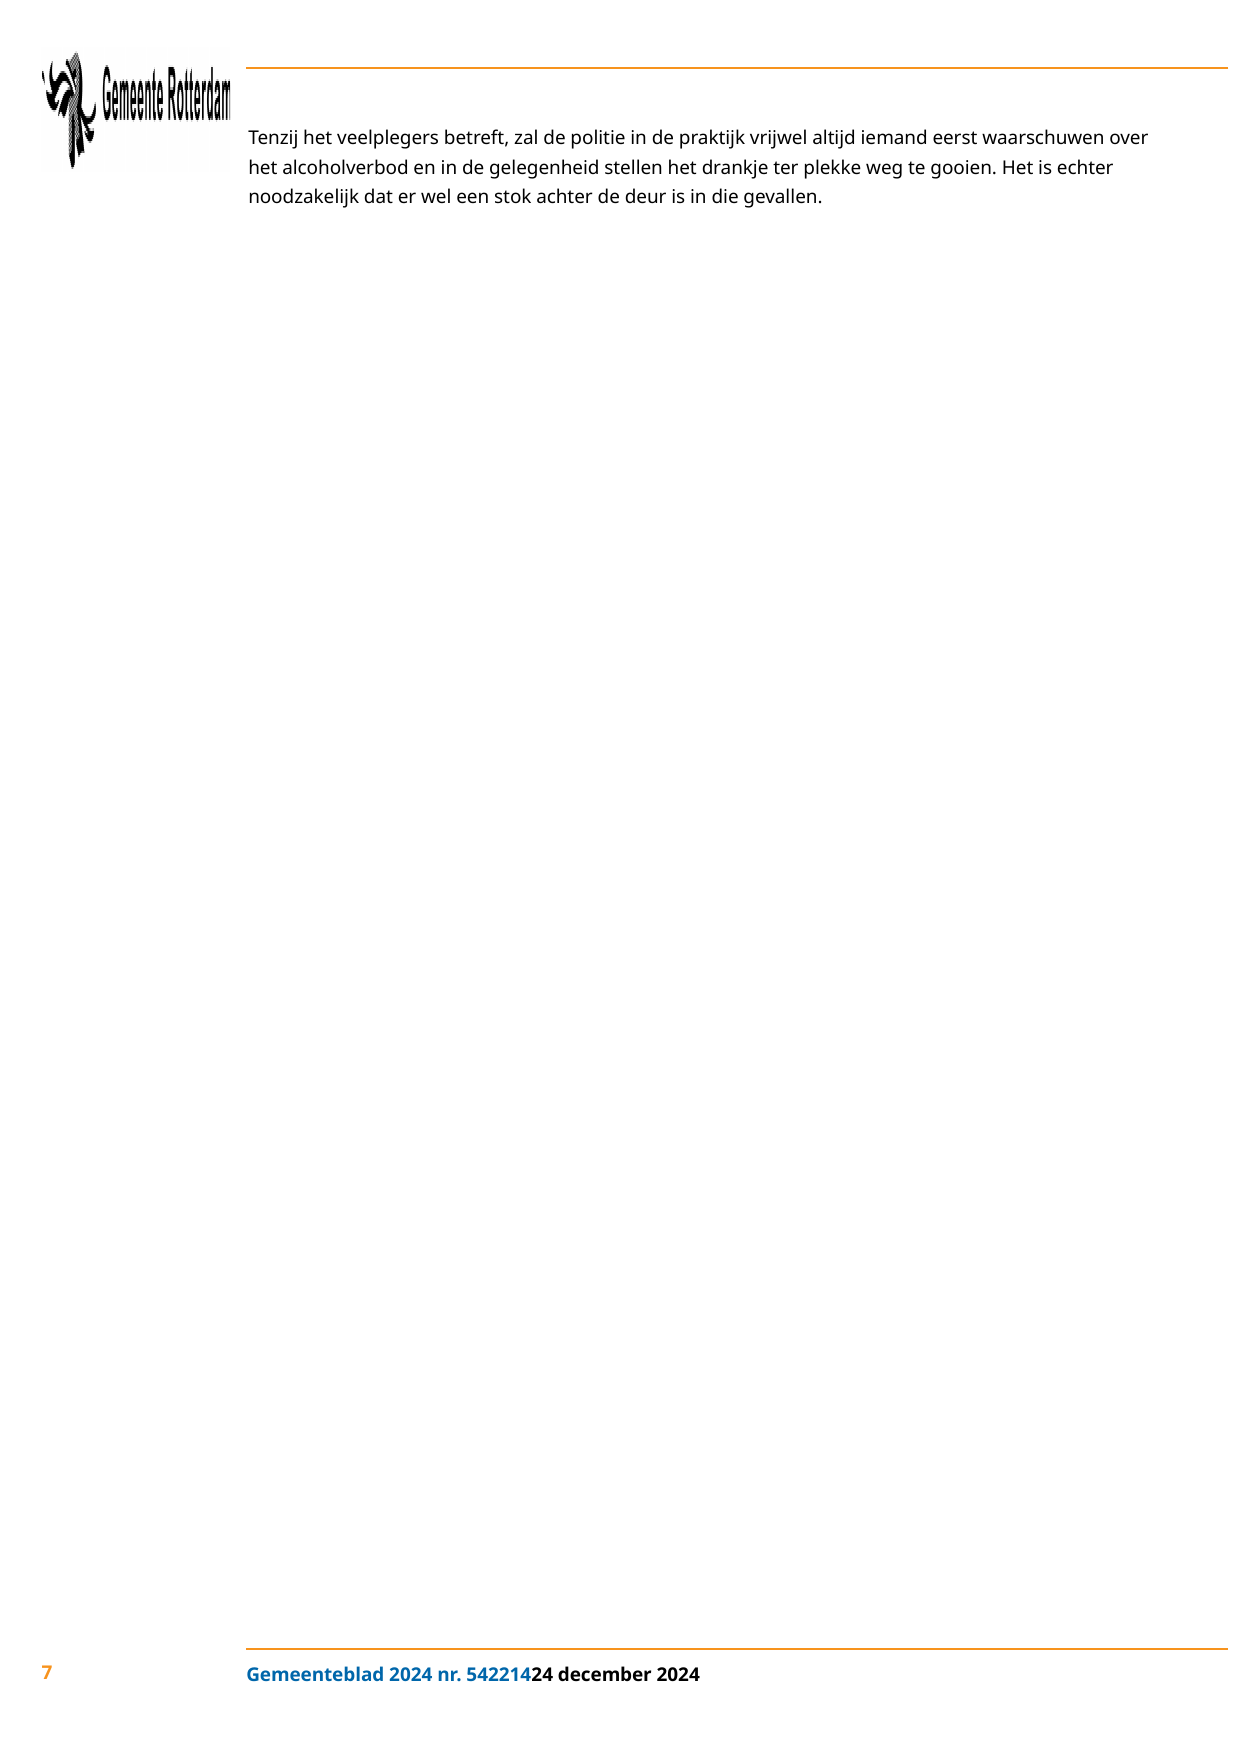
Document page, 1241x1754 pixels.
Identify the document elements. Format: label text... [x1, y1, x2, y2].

picture [41, 47, 231, 172]
text Tenzij het veelplegers betreft, zal de politie in de praktijk vrijwel altijd iemand eerst waarschuwen over het alcoholverbod en in de gelegenheid stellen het drankje ter plekke weg te gooien. Het is echter noodzakelijk dat er wel een stok achter de deur is in die gevallen. [248, 124, 1152, 209]
